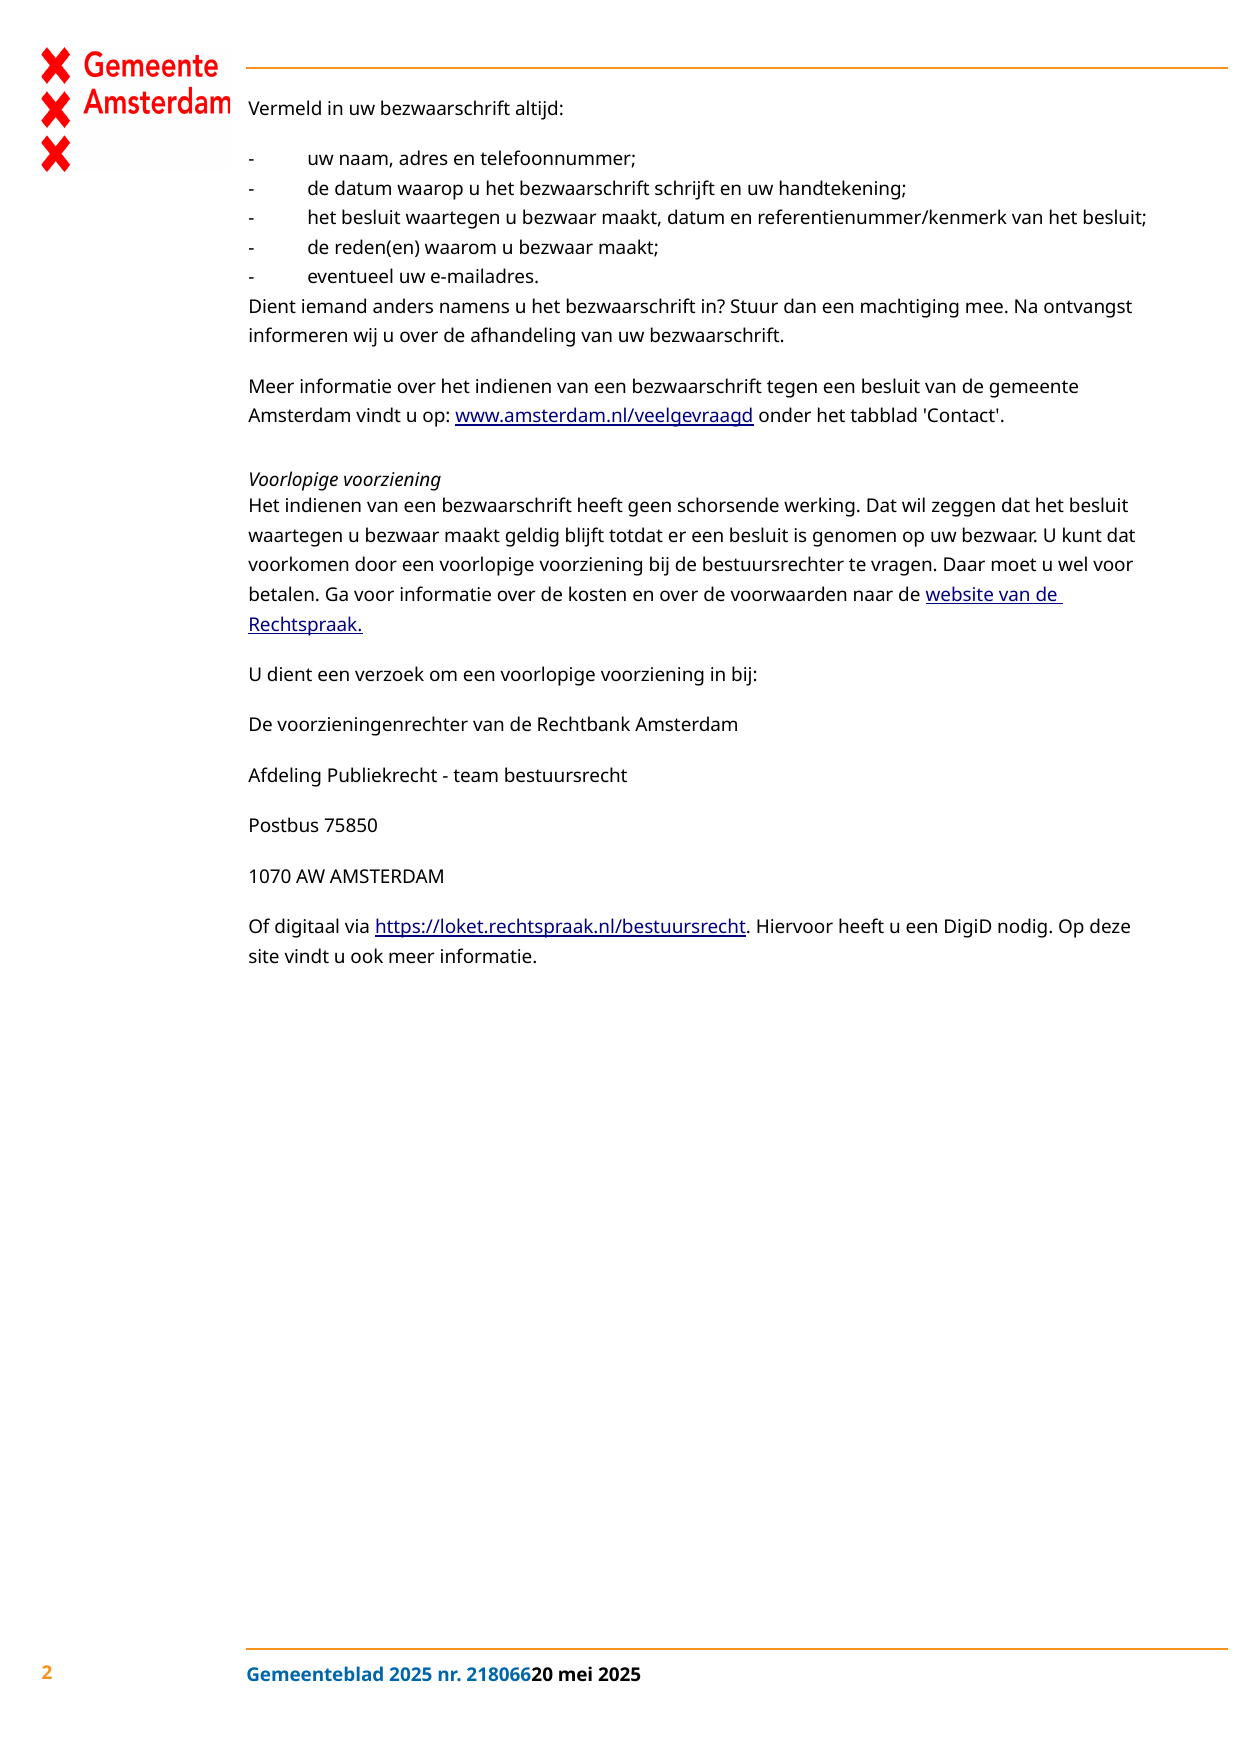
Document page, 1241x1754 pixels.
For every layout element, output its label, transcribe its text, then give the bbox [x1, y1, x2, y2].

text Vermeld in uw bezwaarschrift altijd: [248, 95, 1152, 121]
list de reden(en) waarom u bezwaar maakt; [248, 234, 1152, 260]
text 1070 AW AMSTERDAM [248, 863, 1152, 888]
list de datum waarop u het bezwaarschrift schrijft en uw handtekening; [248, 175, 1152, 201]
picture [41, 47, 231, 172]
text U dient een verzoek om een voorlopige voorziening in bij: [248, 661, 1152, 687]
text Of digitaal via https://loket.rechtspraak.nl/bestuursrecht. Hiervoor heeft u een DigiD nodig. Op deze site vindt u ook meer informatie. [248, 913, 1152, 968]
text Postbus 75850 [248, 812, 1152, 838]
text Dient iemand anders namens u het bezwaarschrift in? Stuur dan een machtiging mee. Na ontvangst informeren wij u over de afhandeling van uw bezwaarschrift. [248, 293, 1152, 348]
list eventueel uw e-mailadres. [248, 263, 1152, 289]
text Het indienen van een bezwaarschrift heeft geen schorsende werking. Dat wil zeggen dat het besluit waartegen u bezwaar maakt geldig blijft totdat er een besluit is genomen op uw bezwaar. U kunt dat voorkomen door een voorlopige voorziening bij de bestuursrechter te vragen. Daar moet u wel voor betalen. Ga voor informatie over de kosten en over de voorwaarden naar de website van de Rechtspraak. [248, 492, 1152, 636]
text De voorzieningenrechter van de Rechtbank Amsterdam [248, 712, 1152, 737]
text Voorlopige voorziening [248, 467, 1152, 492]
text Afdeling Publiekrecht - team bestuursrecht [248, 762, 1152, 788]
list het besluit waartegen u bezwaar maakt, datum en referentienummer/kenmerk van het besluit; [248, 204, 1152, 230]
list uw naam, adres en telefoonnummer; [248, 145, 1152, 171]
text Meer informatie over het indienen van een bezwaarschrift tegen een besluit van de gemeente Amsterdam vindt u op: www.amsterdam.nl/veelgevraagd onder het tabblad 'Contact'. [248, 373, 1152, 428]
